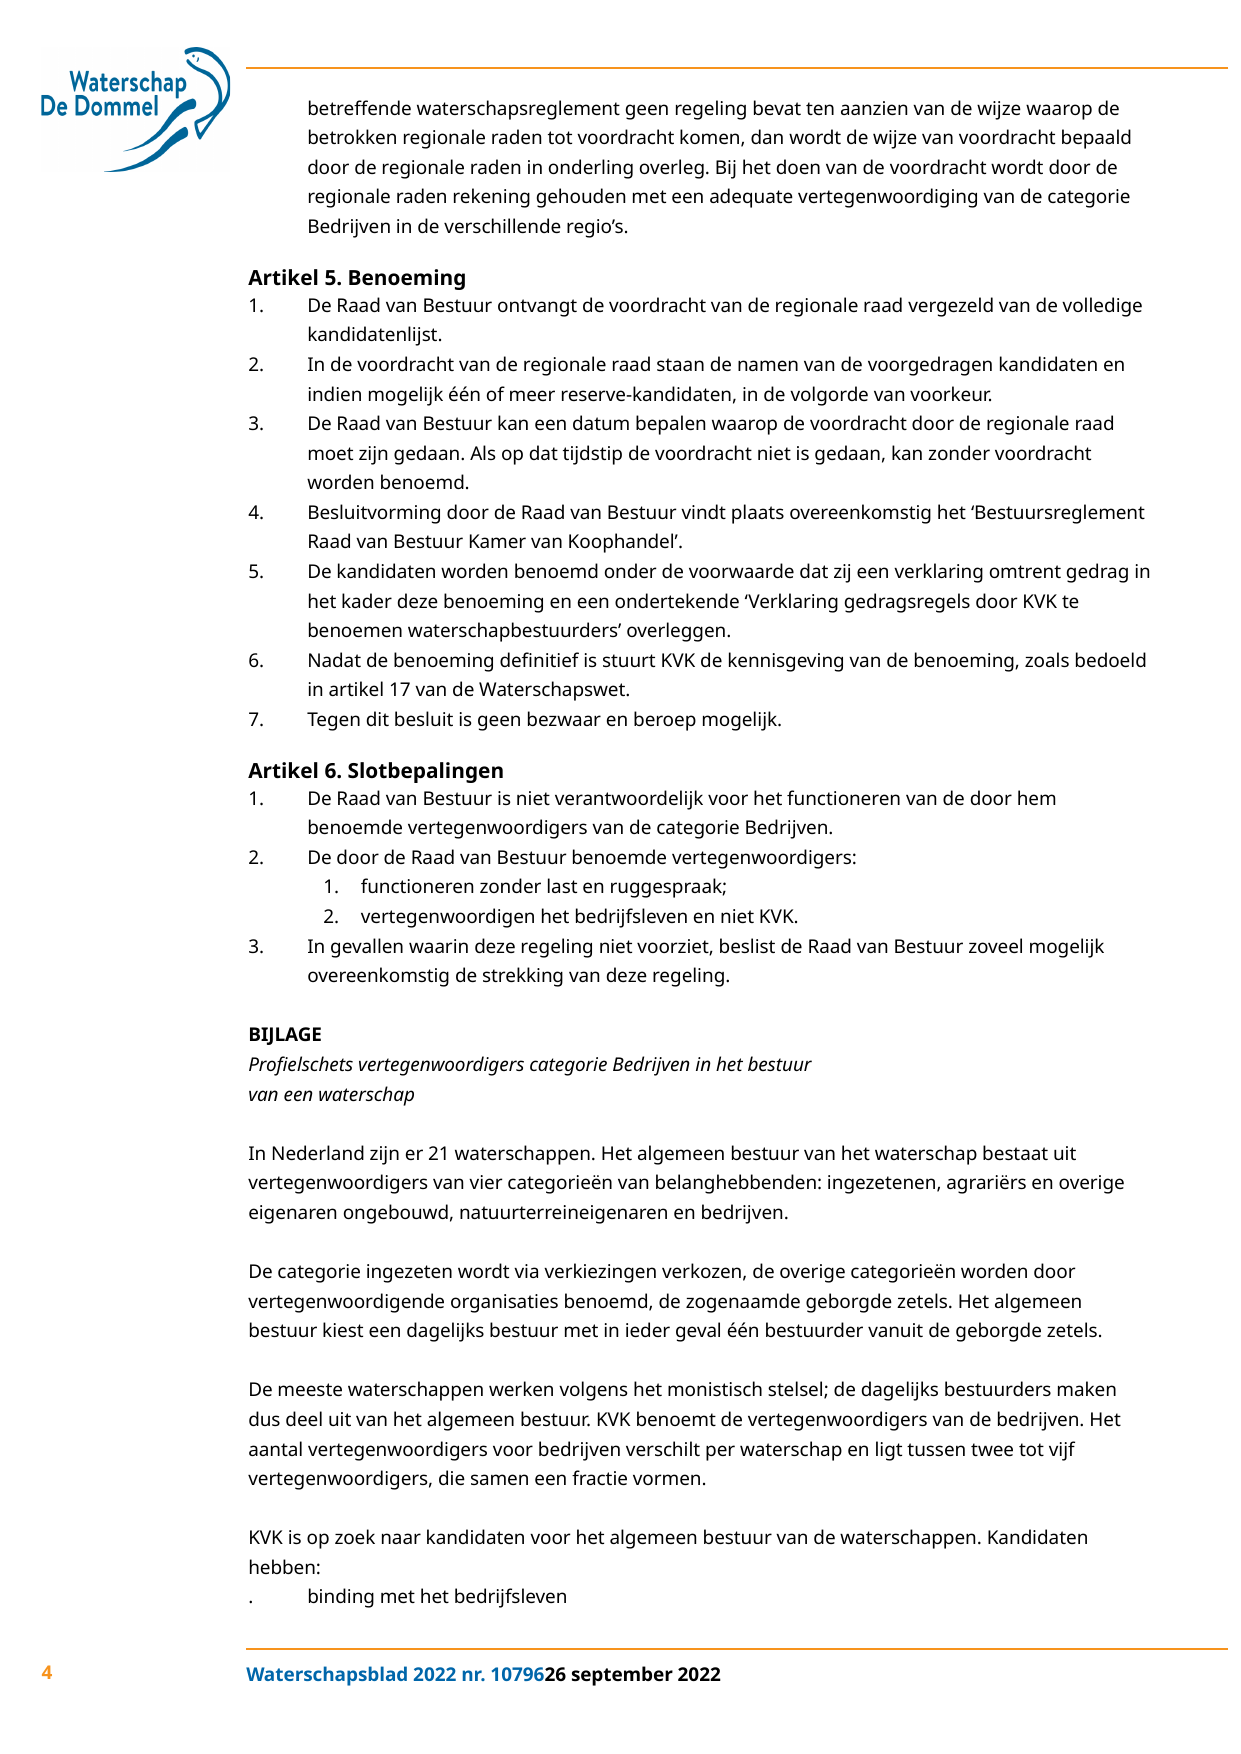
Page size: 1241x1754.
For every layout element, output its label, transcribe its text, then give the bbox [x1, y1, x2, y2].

text van een waterschap [248, 1081, 1152, 1107]
picture [198, 118, 210, 131]
text In Nederland zijn er 21 waterschappen. Het algemeen bestuur van het waterschap bestaat uit vertegenwoordigers van vier categorieën van belanghebbenden: ingezetenen, agrariërs en overige eigenaren ongebouwd, natuurterreineigenaren en bedrijven. [248, 1140, 1152, 1225]
list De Raad van Bestuur is niet verantwoordelijk voor het functioneren van de door hem benoemde vertegenwoordigers van de categorie Bedrijven. [248, 785, 1152, 840]
list In de voordracht van de regionale raad staan de namen van de voorgedragen kandidaten en indien mogelijk één of meer reserve-kandidaten, in de volgorde van voorkeur. [248, 351, 1152, 406]
text KVK is op zoek naar kandidaten voor het algemeen bestuur van de waterschappen. Kandidaten hebben: [248, 1524, 1152, 1580]
list In gevallen waarin deze regeling niet voorziet, beslist de Raad van Bestuur zoveel mogelijk overeenkomstig de strekking van deze regeling. [248, 933, 1152, 988]
list Besluitvorming door de Raad van Bestuur vindt plaats overeenkomstig het ‘Bestuursreglement Raad van Bestuur Kamer van Koophandel’. [248, 499, 1152, 554]
list Tegen dit besluit is geen bezwaar en beroep mogelijk. [248, 706, 1152, 732]
text De meeste waterschappen werken volgens het monistisch stelsel; de dagelijks bestuurders maken dus deel uit van het algemeen bestuur. KVK benoemt de vertegenwoordigers van de bedrijven. Het aantal vertegenwoordigers voor bedrijven verschilt per waterschap en ligt tussen twee tot vijf vertegenwoordigers, die samen een fractie vormen. [248, 1377, 1152, 1491]
list vertegenwoordigen het bedrijfsleven en niet KVK. [323, 903, 1152, 929]
list De Raad van Bestuur ontvangt de voordracht van de regionale raad vergezeld van de volledige kandidatenlijst. [248, 292, 1152, 347]
text Artikel 5. Benoeming [248, 263, 1152, 292]
list De Raad van Bestuur kan een datum bepalen waarop de voordracht door de regionale raad moet zijn gedaan. Als op dat tijdstip de voordracht niet is gedaan, kan zonder voordracht worden benoemd. [248, 410, 1152, 495]
list binding met het bedrijfsleven [248, 1584, 1152, 1609]
list De door de Raad van Bestuur benoemde vertegenwoordigers: [248, 844, 1152, 870]
picture [41, 47, 231, 172]
text BIJLAGE [248, 1022, 1152, 1047]
text De categorie ingezeten wordt via verkiezingen verkozen, de overige categorieën worden door vertegenwoordigende organisaties benoemd, de zogenaamde geborgde zetels. Het algemeen bestuur kiest een dagelijks bestuur met in ieder geval één bestuurder vanuit de geborgde zetels. [248, 1258, 1152, 1343]
text Profielschets vertegenwoordigers categorie Bedrijven in het bestuur [248, 1051, 1152, 1077]
picture [204, 47, 231, 76]
picture [45, 99, 51, 111]
list Nadat de benoeming definitief is stuurt KVK de kennisgeving van de benoeming, zoals bedoeld in artikel 17 van de Waterschapswet. [248, 647, 1152, 702]
list De kandidaten worden benoemd onder de voorwaarde dat zij een verklaring omtrent gedrag in het kader deze benoeming en een ondertekende ‘Verklaring gedragsregels door KVK te benoemen waterschapbestuurders’ overleggen. [248, 558, 1152, 643]
list functioneren zonder last en ruggespraak; [323, 874, 1152, 899]
text Artikel 6. Slotbepalingen [248, 757, 1152, 785]
list betreffende waterschapsreglement geen regeling bevat ten aanzien van de wijze waarop de betrokken regionale raden tot voordracht komen, dan wordt de wijze van voordracht bepaald door de regionale raden in onderling overleg. Bij het doen van de voordracht wordt door de regionale raden rekening gehouden met een adequate vertegenwoordiging van de categorie Bedrijven in de verschillende regio’s. [248, 95, 1152, 239]
